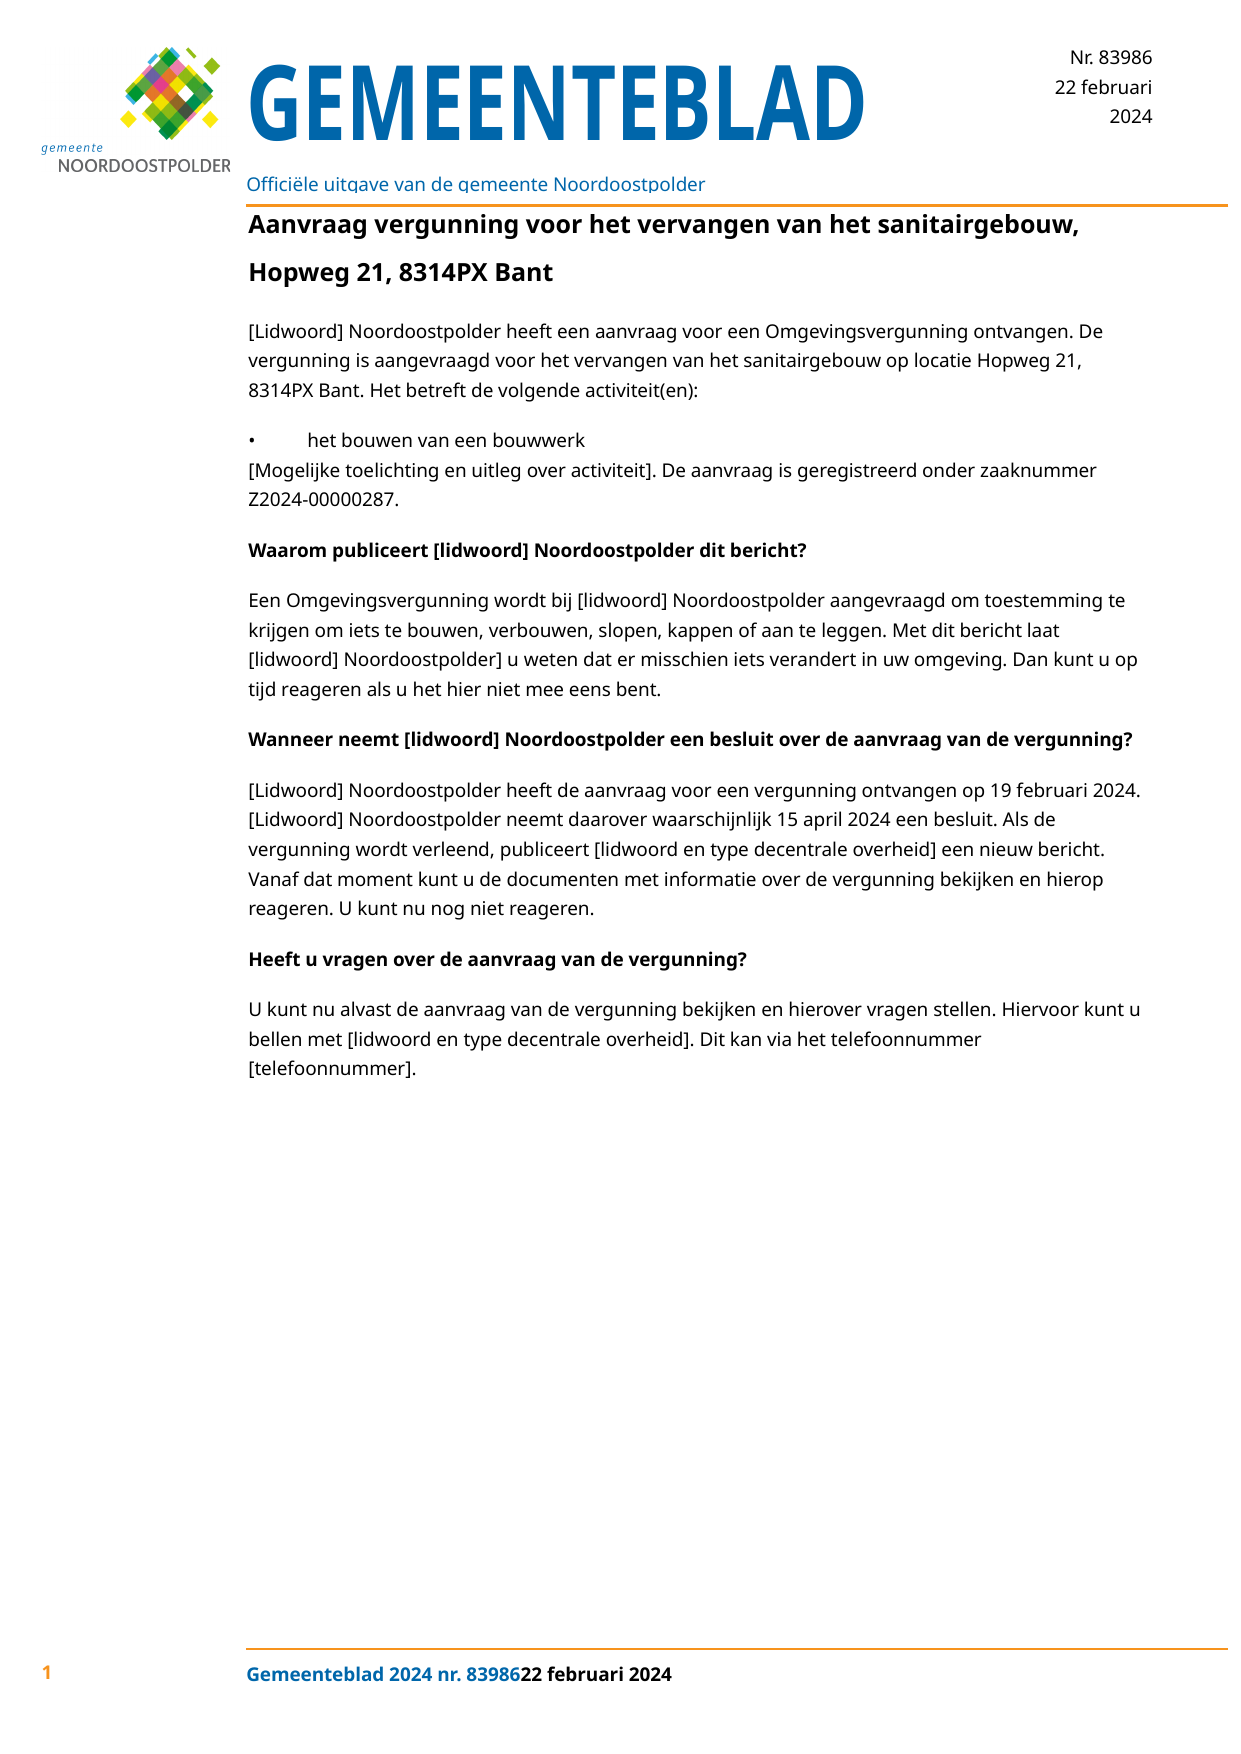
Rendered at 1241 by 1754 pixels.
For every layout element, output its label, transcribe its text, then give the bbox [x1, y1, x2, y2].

text Waarom publiceert [lidwoord] Noordoostpolder dit bericht? [248, 537, 1152, 563]
text Aanvraag vergunning voor het vervangen van het sanitairgebouw, Hopweg 21, 8314PX Bant [248, 207, 1152, 288]
text [Lidwoord] Noordoostpolder heeft een aanvraag voor een Omgevingsvergunning ontvangen. De vergunning is aangevraagd voor het vervangen van het sanitairgebouw op locatie Hopweg 21, 8314PX Bant. Het betreft de volgende activiteit(en): [248, 318, 1152, 403]
text [Lidwoord] Noordoostpolder heeft de aanvraag voor een vergunning ontvangen op 19 februari 2024. [Lidwoord] Noordoostpolder neemt daarover waarschijnlijk 15 april 2024 een besluit. Als de vergunning wordt verleend, publiceert [lidwoord en type decentrale overheid] een nieuw bericht. Vanaf dat moment kunt u de documenten met informatie over de vergunning bekijken en hierop reageren. U kunt nu nog niet reageren. [248, 777, 1152, 921]
picture [41, 47, 231, 172]
text Heeft u vragen over de aanvraag van de vergunning? [248, 946, 1152, 972]
text Wanneer neemt [lidwoord] Noordoostpolder een besluit over de aanvraag van de vergunning? [248, 727, 1152, 752]
text U kunt nu alvast de aanvraag van de vergunning bekijken en hierover vragen stellen. Hiervoor kunt u bellen met [lidwoord en type decentrale overheid]. Dit kan via het telefoonnummer [telefoonnummer]. [248, 996, 1152, 1081]
list het bouwen van een bouwwerk [248, 427, 1152, 453]
text [Mogelijke toelichting en uitleg over activiteit]. De aanvraag is geregistreerd onder zaaknummer Z2024-00000287. [248, 457, 1152, 512]
text Een Omgevingsvergunning wordt bij [lidwoord] Noordoostpolder aangevraagd om toestemming te krijgen om iets te bouwen, verbouwen, slopen, kappen of aan te leggen. Met dit bericht laat [lidwoord] Noordoostpolder] u weten dat er misschien iets verandert in uw omgeving. Dan kunt u op tijd reageren als u het hier niet mee eens bent. [248, 587, 1152, 702]
